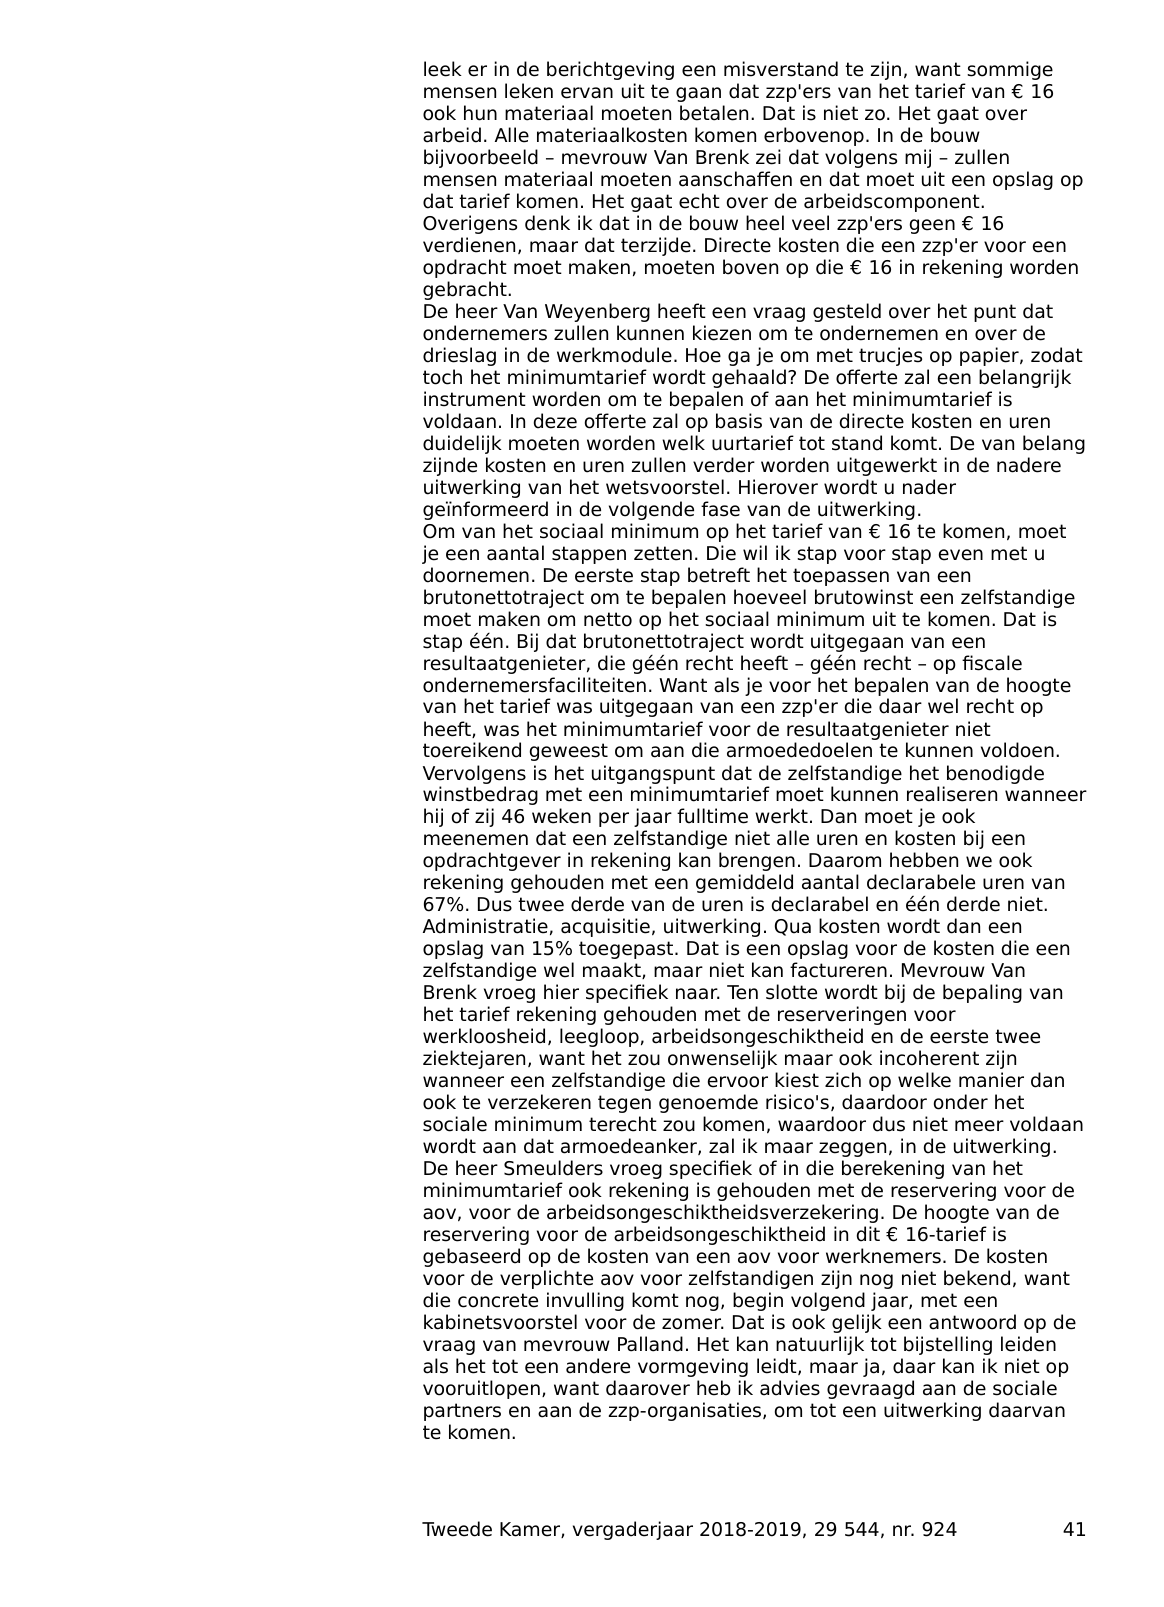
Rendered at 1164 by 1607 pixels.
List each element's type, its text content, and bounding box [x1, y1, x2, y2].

text De heer Smeulders vroeg specifiek of in die berekening van het minimumtarief ook rekening is gehouden met de reservering voor de aov, voor de arbeidsongeschiktheidsverzekering. De hoogte van de reservering voor de arbeidsongeschiktheid in dit € 16-tarief is gebaseerd op de kosten van een aov voor werknemers. De kosten voor de verplichte aov voor zelfstandigen zijn nog niet bekend, want die concrete invulling komt nog, begin volgend jaar, met een kabinetsvoorstel voor de zomer. Dat is ook gelijk een antwoord op de vraag van mevrouw Palland. Het kan natuurlijk tot bijstelling leiden als het tot een andere vormgeving leidt, maar ja, daar kan ik niet op vooruitlopen, want daarover heb ik advies gevraagd aan de sociale partners en aan de zzp-organisaties, om tot een uitwerking daarvan te komen. [422, 1158, 1087, 1444]
text Vervolgens is het uitgangspunt dat de zelfstandige het benodigde winstbedrag met een minimumtarief moet kunnen realiseren wanneer hij of zij 46 weken per jaar fulltime werkt. Dan moet je ook meenemen dat een zelfstandige niet alle uren en kosten bij een opdrachtgever in rekening kan brengen. Daarom hebben we ook rekening gehouden met een gemiddeld aantal declarabele uren van 67%. Dus twee derde van de uren is declarabel en één derde niet. Administratie, acquisitie, uitwerking. Qua kosten wordt dan een opslag van 15% toegepast. Dat is een opslag voor de kosten die een zelfstandige wel maakt, maar niet kan factureren. Mevrouw Van Brenk vroeg hier specifiek naar. Ten slotte wordt bij de bepaling van het tarief rekening gehouden met de reserveringen voor werkloosheid, leegloop, arbeidsongeschiktheid en de eerste twee ziektejaren, want het zou onwenselijk maar ook incoherent zijn wanneer een zelfstandige die ervoor kiest zich op welke manier dan ook te verzekeren tegen genoemde risico's, daardoor onder het sociale minimum terecht zou komen, waardoor dus niet meer voldaan wordt aan dat armoedeanker, zal ik maar zeggen, in de uitwerking. [422, 762, 1087, 1158]
text leek er in de berichtgeving een misverstand te zijn, want sommige mensen leken ervan uit te gaan dat zzp'ers van het tarief van € 16 ook hun materiaal moeten betalen. Dat is niet zo. Het gaat over arbeid. Alle materiaalkosten komen erbovenop. In de bouw bijvoorbeeld – mevrouw Van Brenk zei dat volgens mij – zullen mensen materiaal moeten aanschaffen en dat moet uit een opslag op dat tarief komen. Het gaat echt over de arbeidscomponent. Overigens denk ik dat in de bouw heel veel zzp'ers geen € 16 verdienen, maar dat terzijde. Directe kosten die een zzp'er voor een opdracht moet maken, moeten boven op die € 16 in rekening worden gebracht. [422, 59, 1087, 301]
text Om van het sociaal minimum op het tarief van € 16 te komen, moet je een aantal stappen zetten. Die wil ik stap voor stap even met u doornemen. De eerste stap betreft het toepassen van een brutonettotraject om te bepalen hoeveel brutowinst een zelfstandige moet maken om netto op het sociaal minimum uit te komen. Dat is stap één. Bij dat brutonettotraject wordt uitgegaan van een resultaatgenieter, die géén recht heeft – géén recht – op fiscale ondernemersfaciliteiten. Want als je voor het bepalen van de hoogte van het tarief was uitgegaan van een zzp'er die daar wel recht op heeft, was het minimumtarief voor de resultaatgenieter niet toereikend geweest om aan die armoededoelen te kunnen voldoen. [422, 521, 1087, 762]
text De heer Van Weyenberg heeft een vraag gesteld over het punt dat ondernemers zullen kunnen kiezen om te ondernemen en over de drieslag in de werkmodule. Hoe ga je om met trucjes op papier, zodat toch het minimumtarief wordt gehaald? De offerte zal een belangrijk instrument worden om te bepalen of aan het minimumtarief is voldaan. In deze offerte zal op basis van de directe kosten en uren duidelijk moeten worden welk uurtarief tot stand komt. De van belang zijnde kosten en uren zullen verder worden uitgewerkt in de nadere uitwerking van het wetsvoorstel. Hierover wordt u nader geïnformeerd in de volgende fase van de uitwerking. [422, 301, 1087, 521]
